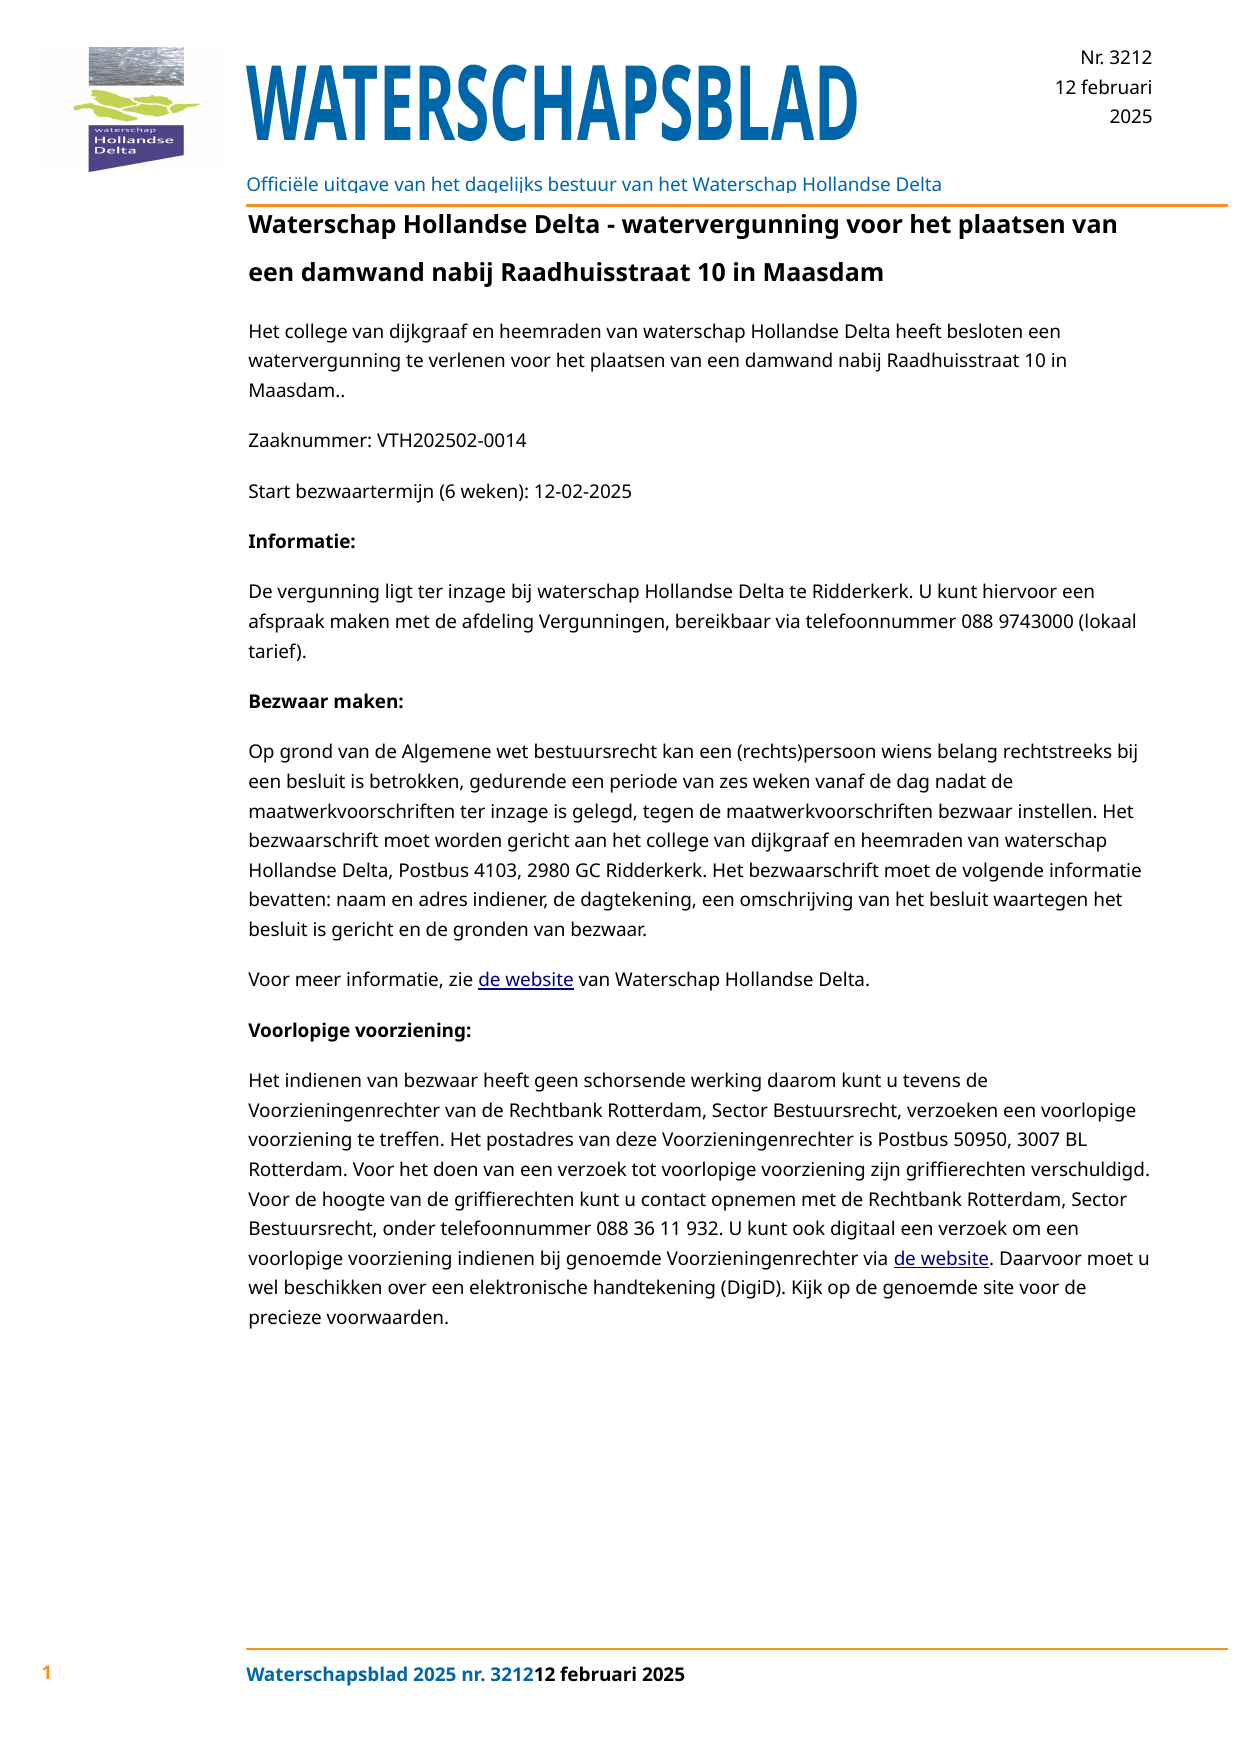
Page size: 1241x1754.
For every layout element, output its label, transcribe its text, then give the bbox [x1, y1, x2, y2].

text Het college van dijkgraaf en heemraden van waterschap Hollandse Delta heeft besloten een watervergunning te verlenen voor het plaatsen van een damwand nabij Raadhuisstraat 10 in Maasdam.. [248, 318, 1152, 403]
text Voor meer informatie, zie de website van Waterschap Hollandse Delta. [248, 967, 1152, 992]
text Waterschap Hollandse Delta - watervergunning voor het plaatsen van een damwand nabij Raadhuisstraat 10 in Maasdam [248, 207, 1152, 288]
text Op grond van de Algemene wet bestuursrecht kan een (rechts)persoon wiens belang rechtstreeks bij een besluit is betrokken, gedurende een periode van zes weken vanaf de dag nadat de maatwerkvoorschriften ter inzage is gelegd, tegen de maatwerkvoorschriften bezwaar instellen. Het bezwaarschrift moet worden gericht aan het college van dijkgraaf en heemraden van waterschap Hollandse Delta, Postbus 4103, 2980 GC Ridderkerk. Het bezwaarschrift moet de volgende informatie bevatten: naam en adres indiener, de dagtekening, een omschrijving van het besluit waartegen het besluit is gericht en de gronden van bezwaar. [248, 739, 1152, 942]
picture [41, 47, 231, 172]
text De vergunning ligt ter inzage bij waterschap Hollandse Delta te Ridderkerk. U kunt hiervoor een afspraak maken met de afdeling Vergunningen, bereikbaar via telefoonnummer 088 9743000 (lokaal tarief). [248, 579, 1152, 664]
text Informatie: [248, 528, 1152, 554]
text Het indienen van bezwaar heeft geen schorsende werking daarom kunt u tevens de Voorzieningenrechter van de Rechtbank Rotterdam, Sector Bestuursrecht, verzoeken een voorlopige voorziening te treffen. Het postadres van deze Voorzieningenrechter is Postbus 50950, 3007 BL Rotterdam. Voor het doen van een verzoek tot voorlopige voorziening zijn griffierechten verschuldigd. Voor de hoogte van de griffierechten kunt u contact opnemen met de Rechtbank Rotterdam, Sector Bestuursrecht, onder telefoonnummer 088 36 11 932. U kunt ook digitaal een verzoek om een voorlopige voorziening indienen bij genoemde Voorzieningenrechter via de website. Daarvoor moet u wel beschikken over een elektronische handtekening (DigiD). Kijk op de genoemde site voor de precieze voorwaarden. [248, 1067, 1152, 1330]
text Zaaknummer: VTH202502-0014 [248, 427, 1152, 453]
text Start bezwaartermijn (6 weken): 12-02-2025 [248, 478, 1152, 504]
text Bezwaar maken: [248, 688, 1152, 714]
text Voorlopige voorziening: [248, 1017, 1152, 1043]
